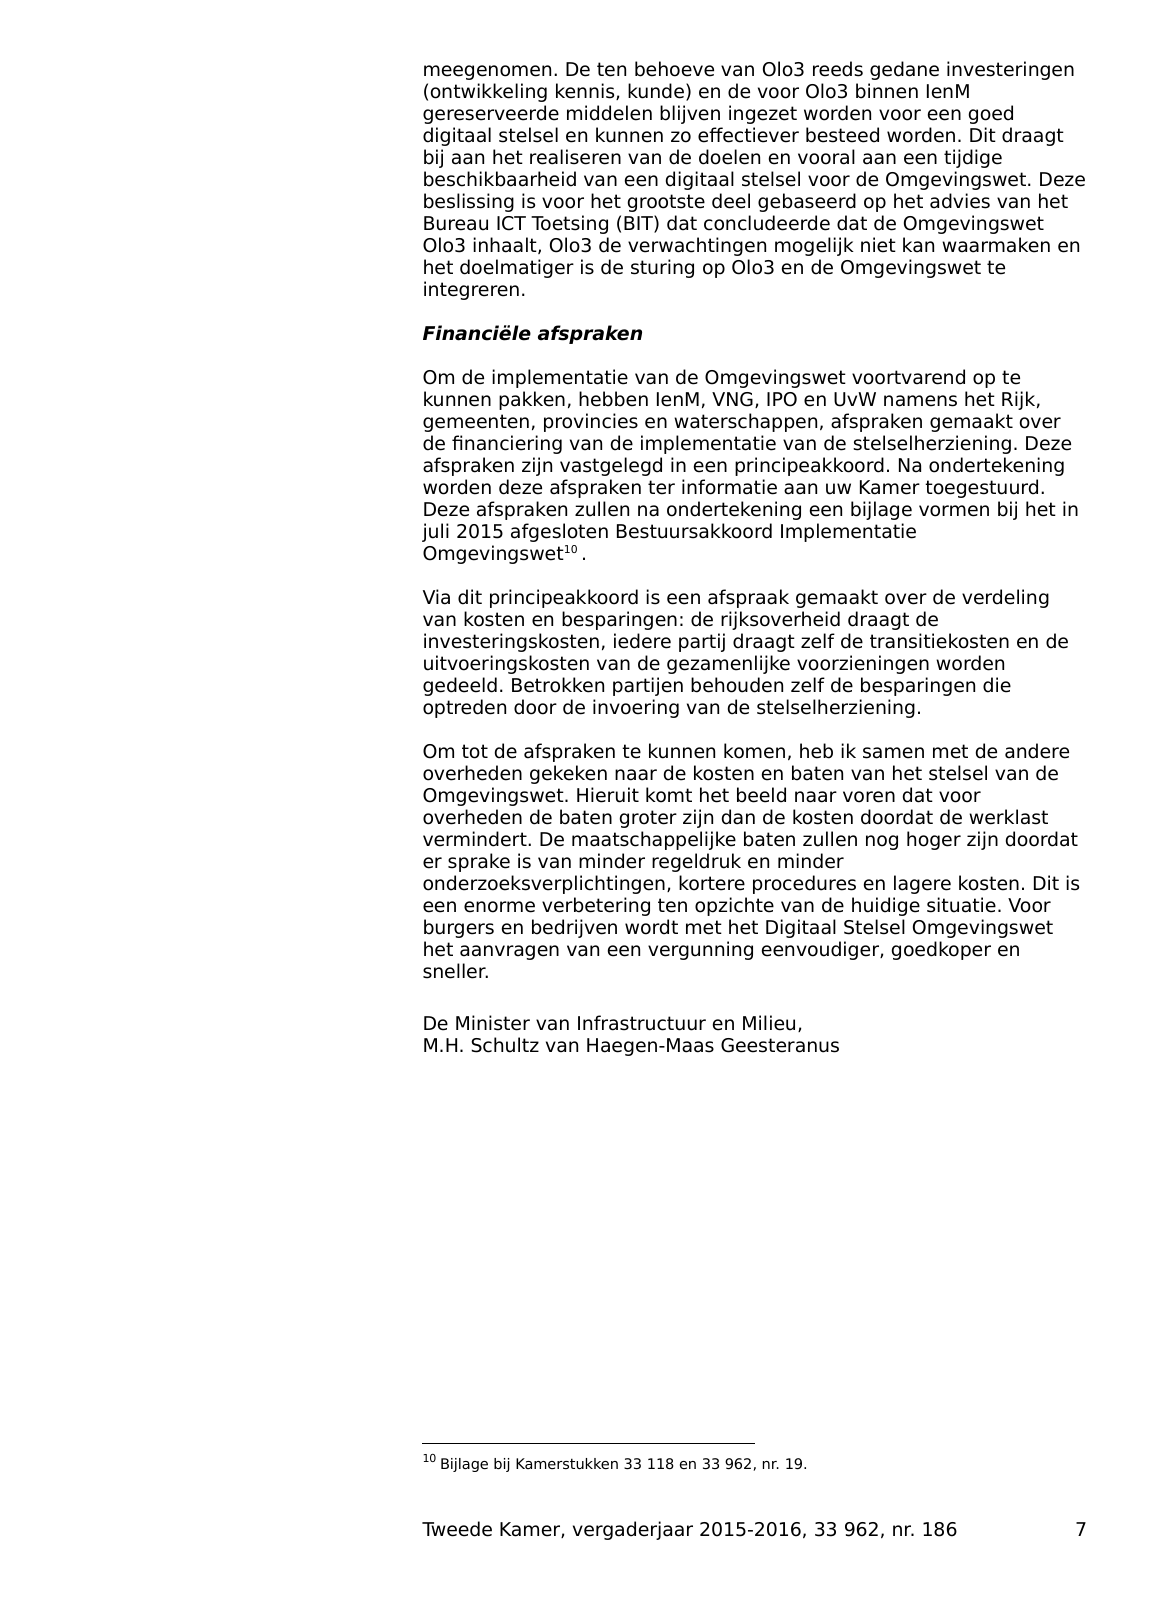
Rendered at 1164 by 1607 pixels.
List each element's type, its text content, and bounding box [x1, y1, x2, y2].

text Om tot de afspraken te kunnen komen, heb ik samen met de andere overheden gekeken naar de kosten en baten van het stelsel van de Omgevingswet. Hieruit komt het beeld naar voren dat voor overheden de baten groter zijn dan de kosten doordat de werklast vermindert. De maatschappelijke baten zullen nog hoger zijn doordat er sprake is van minder regeldruk en minder onderzoeksverplichtingen, kortere procedures en lagere kosten. Dit is een enorme verbetering ten opzichte van de huidige situatie. Voor burgers en bedrijven wordt met het Digitaal Stelsel Omgevingswet het aanvragen van een vergunning eenvoudiger, goedkoper en sneller. [422, 741, 1087, 983]
subtitle Financiële afspraken [422, 323, 1087, 345]
text Via dit principeakkoord is een afspraak gemaakt over de verdeling van kosten en besparingen: de rijksoverheid draagt de investeringskosten, iedere partij draagt zelf de transitiekosten en de uitvoeringskosten van de gezamenlijke voorzieningen worden gedeeld. Betrokken partijen behouden zelf de besparingen die optreden door de invoering van de stelselherziening. [422, 587, 1087, 719]
text meegenomen. De ten behoeve van Olo3 reeds gedane investeringen (ontwikkeling kennis, kunde) en de voor Olo3 binnen IenM gereserveerde middelen blijven ingezet worden voor een goed digitaal stelsel en kunnen zo effectiever besteed worden. Dit draagt bij aan het realiseren van de doelen en vooral aan een tijdige beschikbaarheid van een digitaal stelsel voor de Omgevingswet. Deze beslissing is voor het grootste deel gebaseerd op het advies van het Bureau ICT Toetsing (BIT) dat concludeerde dat de Omgevingswet Olo3 inhaalt, Olo3 de verwachtingen mogelijk niet kan waarmaken en het doelmatiger is de sturing op Olo3 en de Omgevingswet te integreren. [422, 59, 1087, 301]
text De Minister van Infrastructuur en Milieu, M.H. Schultz van Haegen-Maas Geesteranus [422, 1013, 1087, 1057]
text Om de implementatie van de Omgevingswet voortvarend op te kunnen pakken, hebben IenM, VNG, IPO en UvW namens het Rijk, gemeenten, provincies en waterschappen, afspraken gemaakt over de financiering van de implementatie van de stelselherziening. Deze afspraken zijn vastgelegd in een principeakkoord. Na ondertekening worden deze afspraken ter informatie aan uw Kamer toegestuurd. Deze afspraken zullen na ondertekening een bijlage vormen bij het in juli 2015 afgesloten Bestuursakkoord Implementatie Omgevingswet. [422, 367, 1087, 565]
text Bijlage bij Kamerstukken 33 118 en 33 962, nr. 19. [422, 1452, 1087, 1474]
